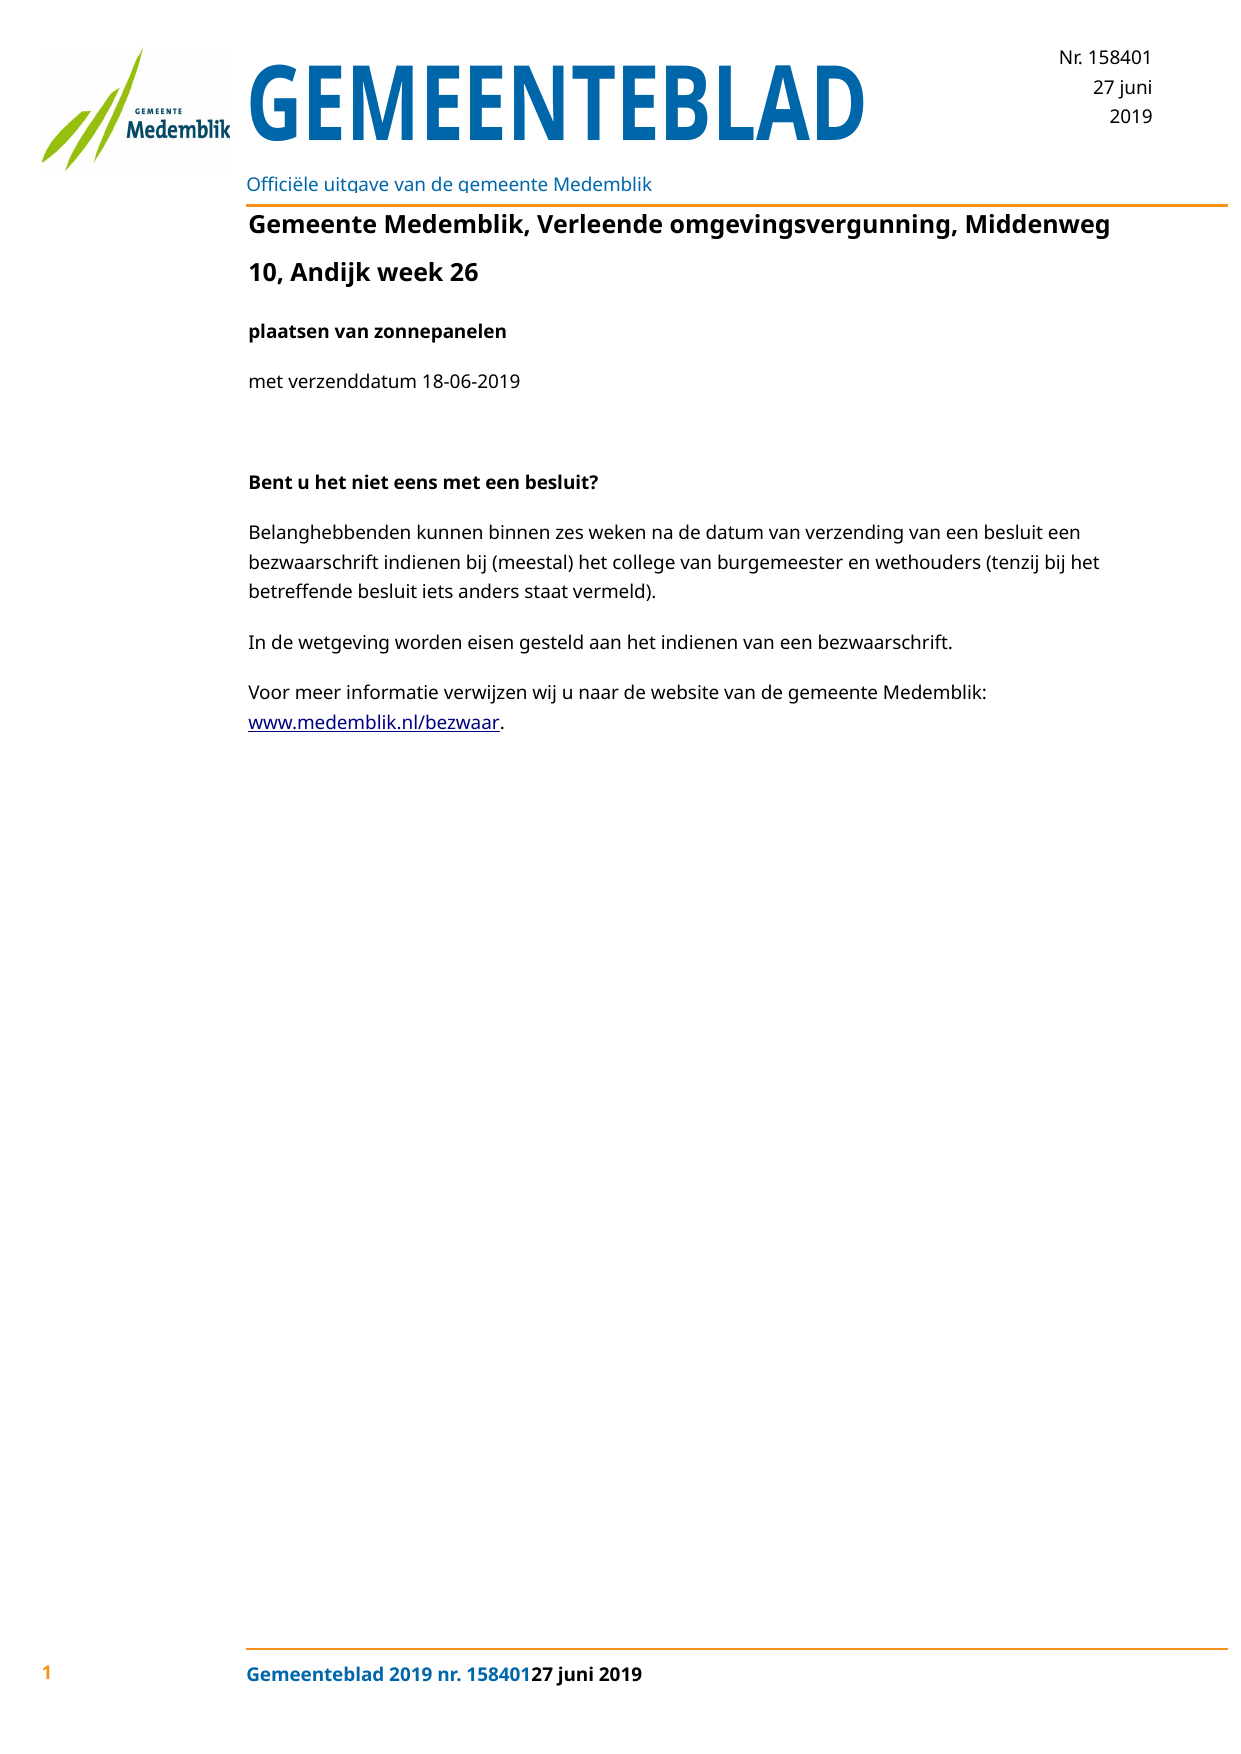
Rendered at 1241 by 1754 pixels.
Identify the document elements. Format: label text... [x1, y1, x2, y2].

text Bent u het niet eens met een besluit? [248, 469, 1152, 495]
text plaatsen van zonnepanelen [248, 318, 1152, 344]
picture [41, 47, 231, 172]
text In de wetgeving worden eisen gesteld aan het indienen van een bezwaarschrift. [248, 629, 1152, 655]
text Belanghebbenden kunnen binnen zes weken na de datum van verzending van een besluit een bezwaarschrift indienen bij (meestal) het college van burgemeester en wethouders (tenzij bij het betreffende besluit iets anders staat vermeld). [248, 519, 1152, 604]
text Gemeente Medemblik, Verleende omgevingsvergunning, Middenweg 10, Andijk week 26 [248, 207, 1152, 288]
text met verzenddatum 18-06-2019 [248, 368, 1152, 394]
text Voor meer informatie verwijzen wij u naar de website van de gemeente Medemblik: www.medemblik.nl/bezwaar. [248, 679, 1152, 735]
